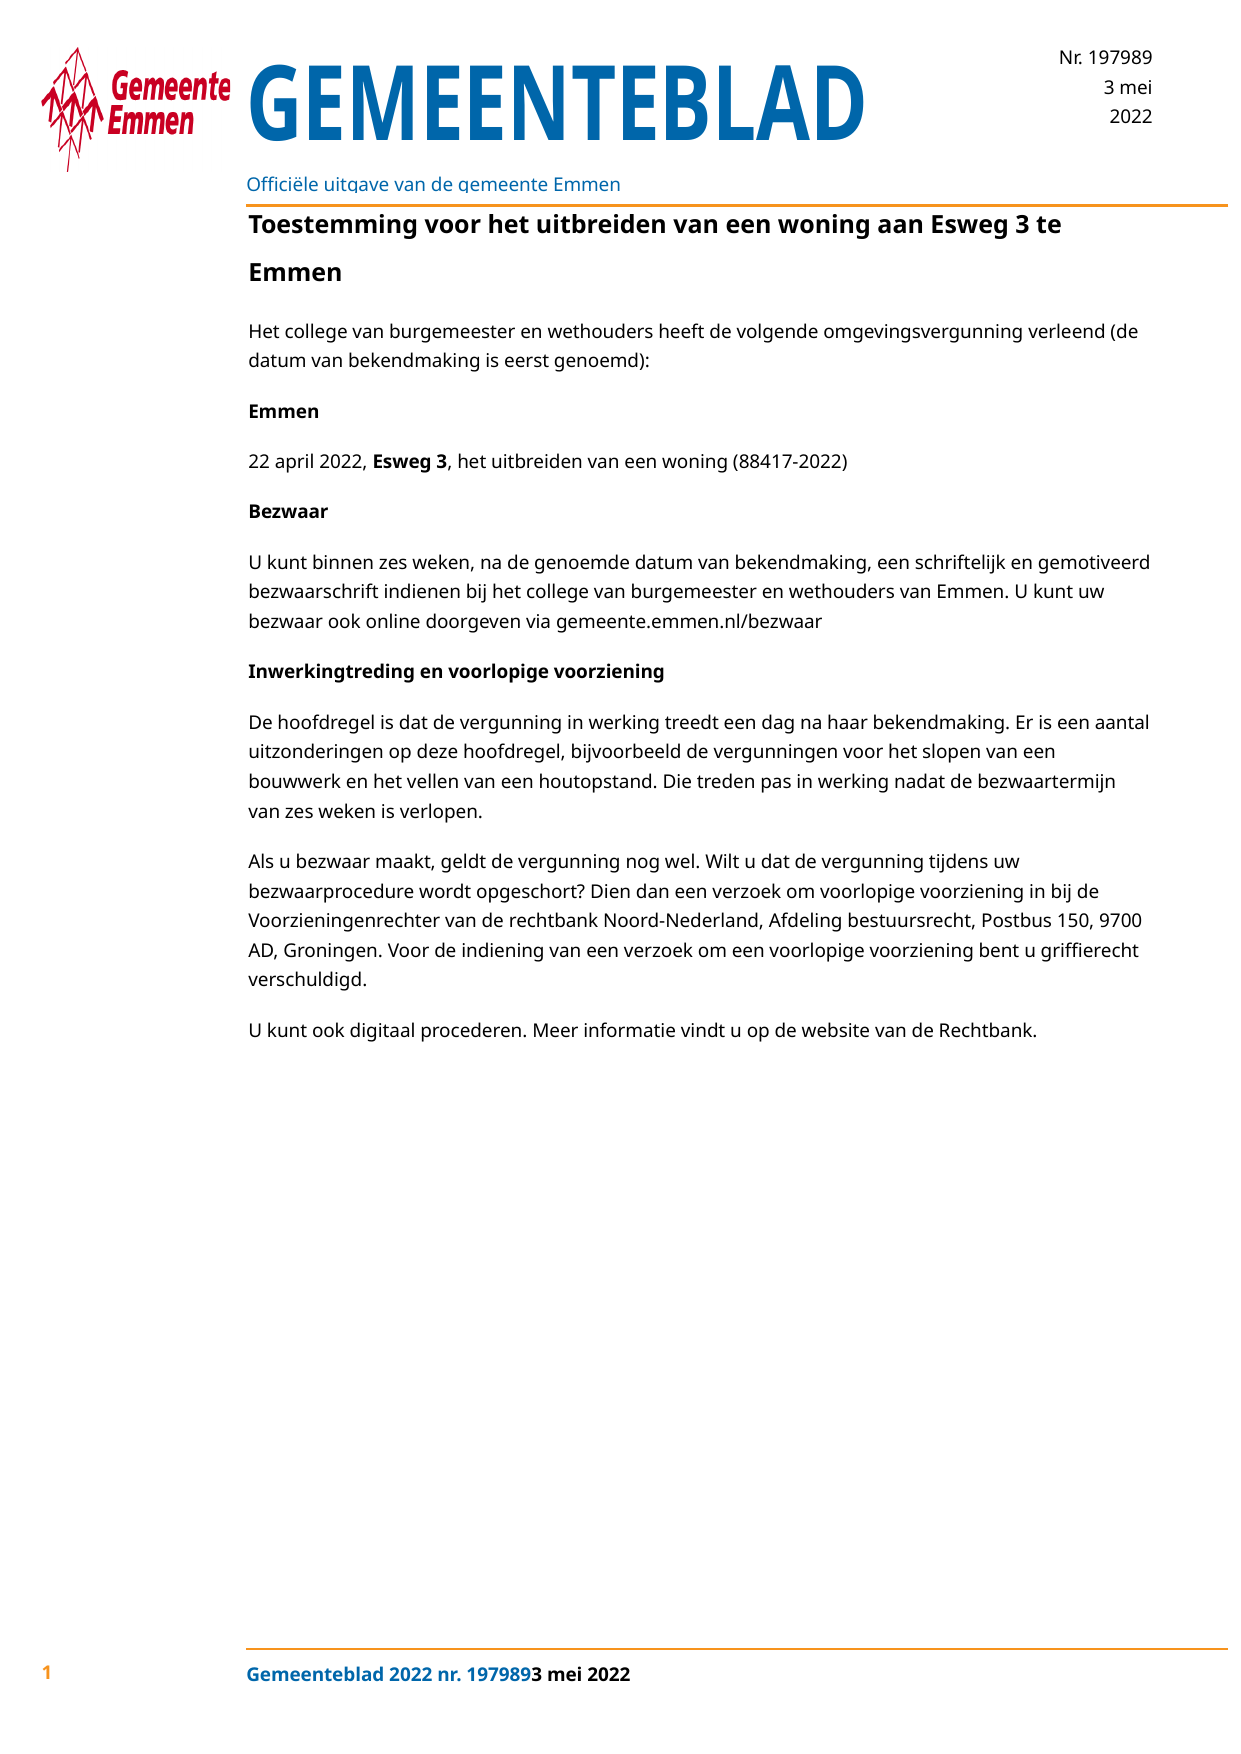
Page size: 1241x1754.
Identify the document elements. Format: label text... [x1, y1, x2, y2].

text U kunt ook digitaal procederen. Meer informatie vindt u op de website van de Rechtbank. [248, 1017, 1152, 1043]
text Emmen [248, 398, 1152, 424]
text U kunt binnen zes weken, na de genoemde datum van bekendmaking, een schriftelijk en gemotiveerd bezwaarschrift indienen bij het college van burgemeester en wethouders van Emmen. U kunt uw bezwaar ook online doorgeven via gemeente.emmen.nl/bezwaar [248, 549, 1152, 634]
text 22 april 2022, Esweg 3, het uitbreiden van een woning (88417-2022) [248, 448, 1152, 474]
text Het college van burgemeester en wethouders heeft de volgende omgevingsvergunning verleend (de datum van bekendmaking is eerst genoemd): [248, 318, 1152, 373]
text Bezwaar [248, 499, 1152, 524]
picture [41, 47, 231, 172]
text Toestemming voor het uitbreiden van een woning aan Esweg 3 te Emmen [248, 207, 1152, 288]
text De hoofdregel is dat de vergunning in werking treedt een dag na haar bekendmaking. Er is een aantal uitzonderingen op deze hoofdregel, bijvoorbeeld de vergunningen voor het slopen van een bouwwerk en het vellen van een houtopstand. Die treden pas in werking nadat de bezwaartermijn van zes weken is verlopen. [248, 709, 1152, 824]
text Inwerkingtreding en voorlopige voorziening [248, 659, 1152, 684]
text Als u bezwaar maakt, geldt de vergunning nog wel. Wilt u dat de vergunning tijdens uw bezwaarprocedure wordt opgeschort? Dien dan een verzoek om voorlopige voorziening in bij de Voorzieningenrechter van de rechtbank Noord-Nederland, Afdeling bestuursrecht, Postbus 150, 9700 AD, Groningen. Voor de indiening van een verzoek om een voorlopige voorziening bent u griffierecht verschuldigd. [248, 848, 1152, 992]
